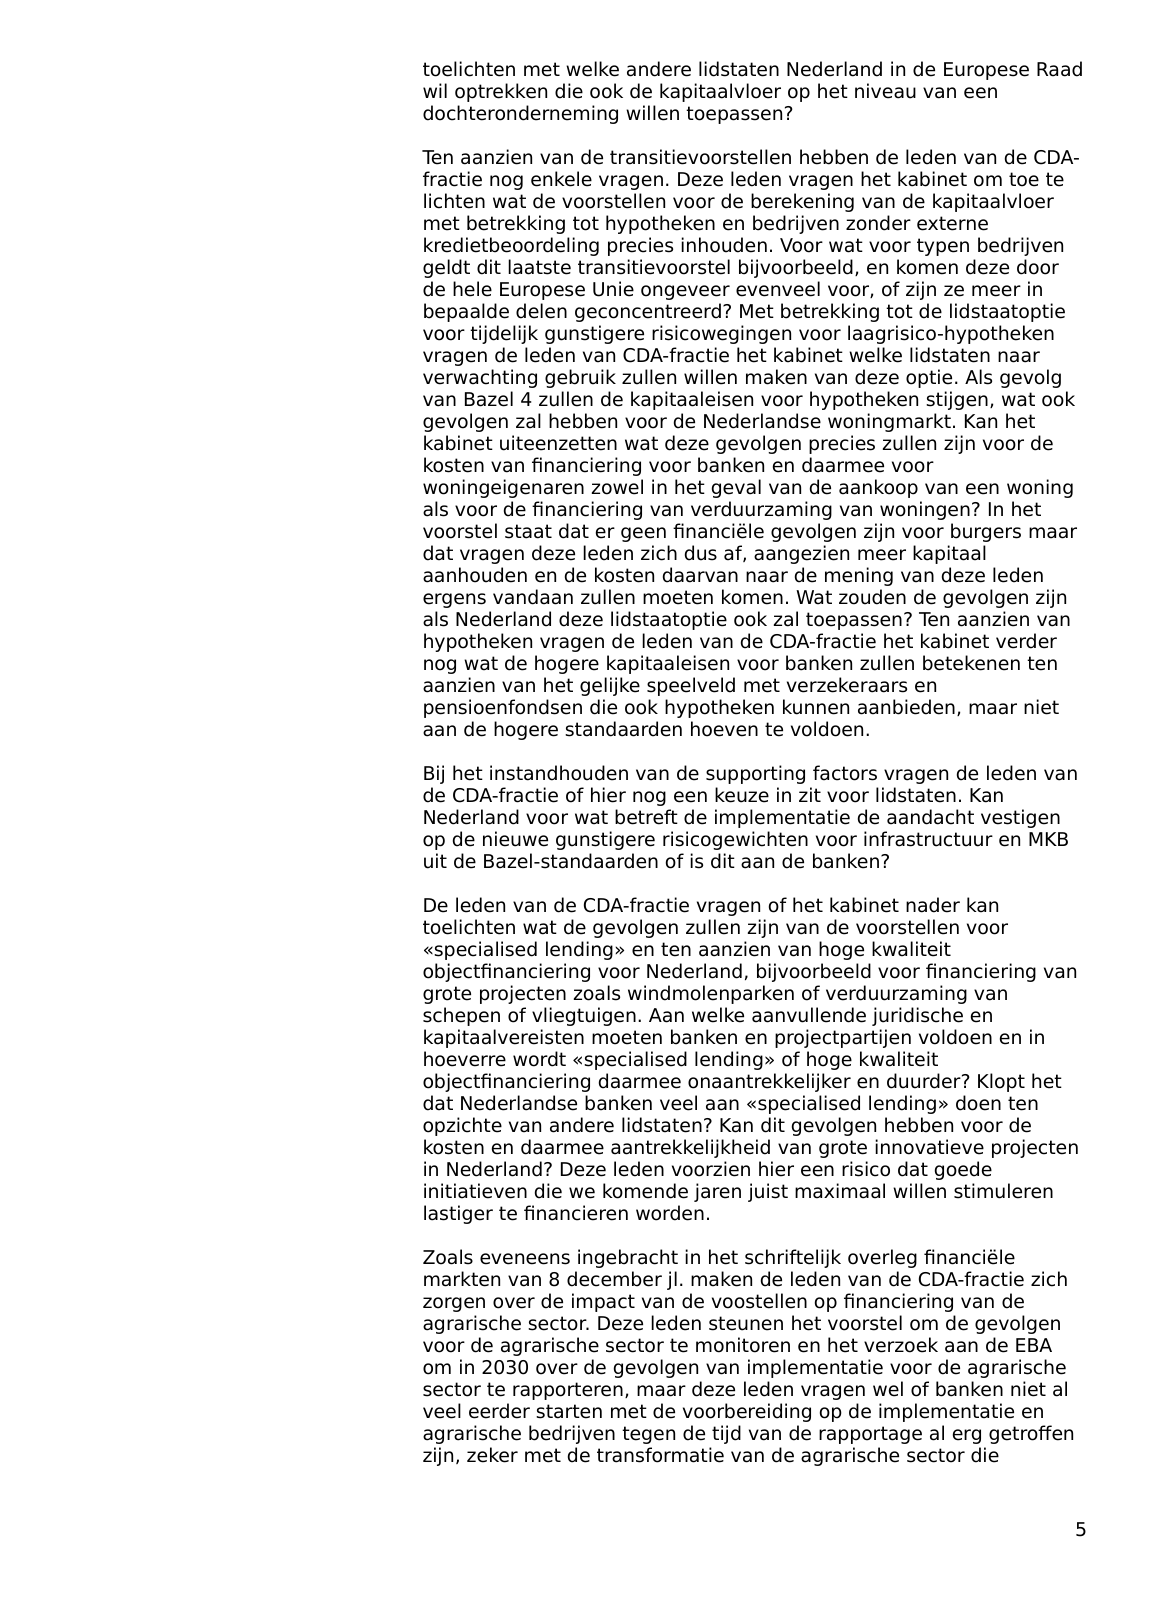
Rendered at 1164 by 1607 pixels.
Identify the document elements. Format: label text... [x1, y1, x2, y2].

text De leden van de CDA-fractie vragen of het kabinet nader kan toelichten wat de gevolgen zullen zijn van de voorstellen voor «specialised lending» en ten aanzien van hoge kwaliteit objectfinanciering voor Nederland, bijvoorbeeld voor financiering van grote projecten zoals windmolenparken of verduurzaming van schepen of vliegtuigen. Aan welke aanvullende juridische en kapitaalvereisten moeten banken en projectpartijen voldoen en in hoeverre wordt «specialised lending» of hoge kwaliteit objectfinanciering daarmee onaantrekkelijker en duurder? Klopt het dat Nederlandse banken veel aan «specialised lending» doen ten opzichte van andere lidstaten? Kan dit gevolgen hebben voor de kosten en daarmee aantrekkelijkheid van grote innovatieve projecten in Nederland? Deze leden voorzien hier een risico dat goede initiatieven die we komende jaren juist maximaal willen stimuleren lastiger te financieren worden. [422, 895, 1087, 1224]
text Zoals eveneens ingebracht in het schriftelijk overleg financiële markten van 8 december jl. maken de leden van de CDA-fractie zich zorgen over de impact van de voostellen op financiering van de agrarische sector. Deze leden steunen het voorstel om de gevolgen voor de agrarische sector te monitoren en het verzoek aan de EBA om in 2030 over de gevolgen van implementatie voor de agrarische sector te rapporteren, maar deze leden vragen wel of banken niet al veel eerder starten met de voorbereiding op de implementatie en agrarische bedrijven tegen de tijd van de rapportage al erg getroffen zijn, zeker met de transformatie van de agrarische sector die [422, 1247, 1087, 1467]
text Bij het instandhouden van de supporting factors vragen de leden van de CDA-fractie of hier nog een keuze in zit voor lidstaten. Kan Nederland voor wat betreft de implementatie de aandacht vestigen op de nieuwe gunstigere risicogewichten voor infrastructuur en MKB uit de Bazel-standaarden of is dit aan de banken? [422, 763, 1087, 873]
text toelichten met welke andere lidstaten Nederland in de Europese Raad wil optrekken die ook de kapitaalvloer op het niveau van een dochteronderneming willen toepassen? [422, 59, 1087, 125]
text Ten aanzien van de transitievoorstellen hebben de leden van de CDA-fractie nog enkele vragen. Deze leden vragen het kabinet om toe te lichten wat de voorstellen voor de berekening van de kapitaalvloer met betrekking tot hypotheken en bedrijven zonder externe kredietbeoordeling precies inhouden. Voor wat voor typen bedrijven geldt dit laatste transitievoorstel bijvoorbeeld, en komen deze door de hele Europese Unie ongeveer evenveel voor, of zijn ze meer in bepaalde delen geconcentreerd? Met betrekking tot de lidstaatoptie voor tijdelijk gunstigere risicowegingen voor laagrisico-hypotheken vragen de leden van CDA-fractie het kabinet welke lidstaten naar verwachting gebruik zullen willen maken van deze optie. Als gevolg van Bazel 4 zullen de kapitaaleisen voor hypotheken stijgen, wat ook gevolgen zal hebben voor de Nederlandse woningmarkt. Kan het kabinet uiteenzetten wat deze gevolgen precies zullen zijn voor de kosten van financiering voor banken en daarmee voor woningeigenaren zowel in het geval van de aankoop van een woning als voor de financiering van verduurzaming van woningen? In het voorstel staat dat er geen financiële gevolgen zijn voor burgers maar dat vragen deze leden zich dus af, aangezien meer kapitaal aanhouden en de kosten daarvan naar de mening van deze leden ergens vandaan zullen moeten komen. Wat zouden de gevolgen zijn als Nederland deze lidstaatoptie ook zal toepassen? Ten aanzien van hypotheken vragen de leden van de CDA-fractie het kabinet verder nog wat de hogere kapitaaleisen voor banken zullen betekenen ten aanzien van het gelijke speelveld met verzekeraars en pensioenfondsen die ook hypotheken kunnen aanbieden, maar niet aan de hogere standaarden hoeven te voldoen. [422, 147, 1087, 741]
